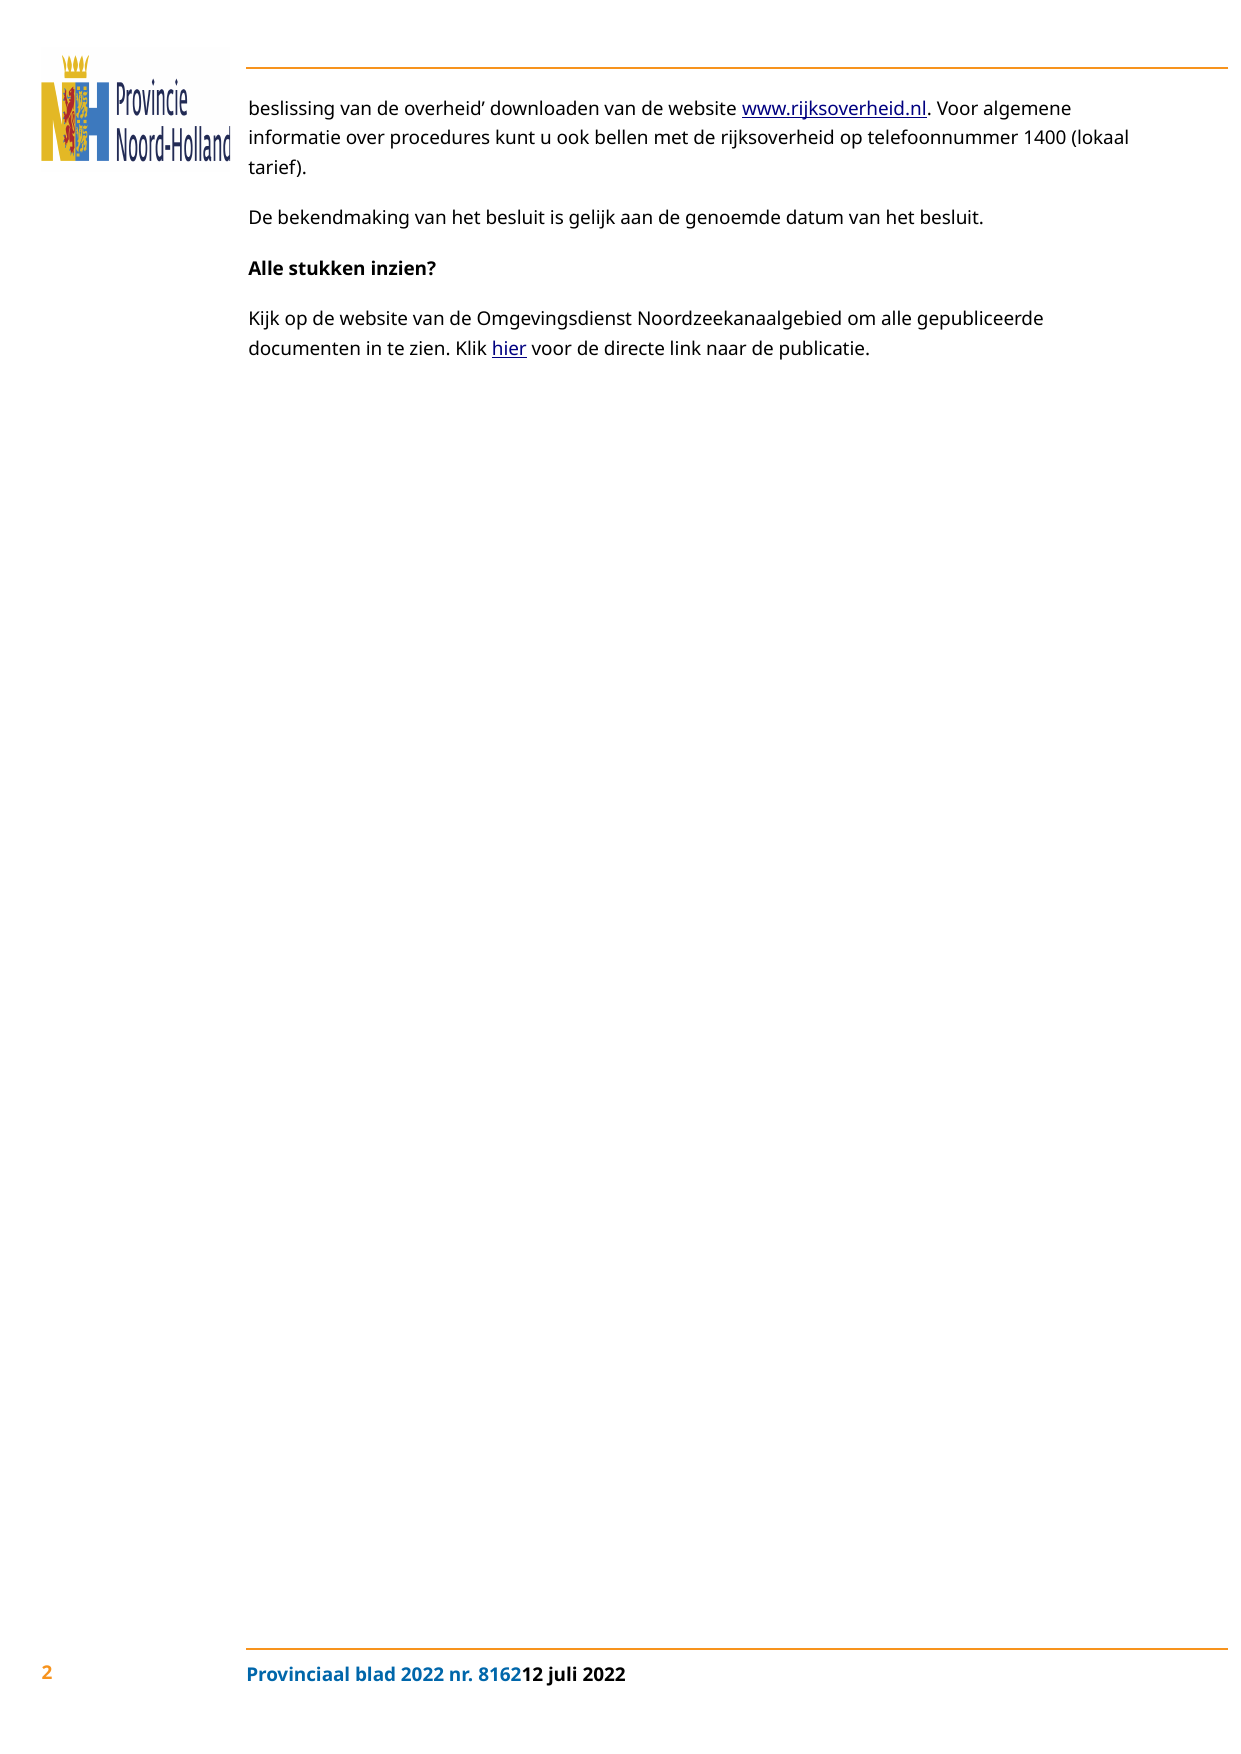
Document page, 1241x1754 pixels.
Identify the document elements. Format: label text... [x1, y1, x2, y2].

text beslissing van de overheid’ downloaden van de website www.rijksoverheid.nl. Voor algemene informatie over procedures kunt u ook bellen met de rijksoverheid op telefoonnummer 1400 (lokaal tarief). [248, 95, 1152, 180]
picture [41, 47, 231, 172]
text Alle stukken inzien? [248, 255, 1152, 281]
text Kijk op de website van de Omgevingsdienst Noordzeekanaalgebied om alle gepubliceerde documenten in te zien. Klik hier voor de directe link naar de publicatie. [248, 305, 1152, 361]
text De bekendmaking van het besluit is gelijk aan de genoemde datum van het besluit. [248, 204, 1152, 230]
